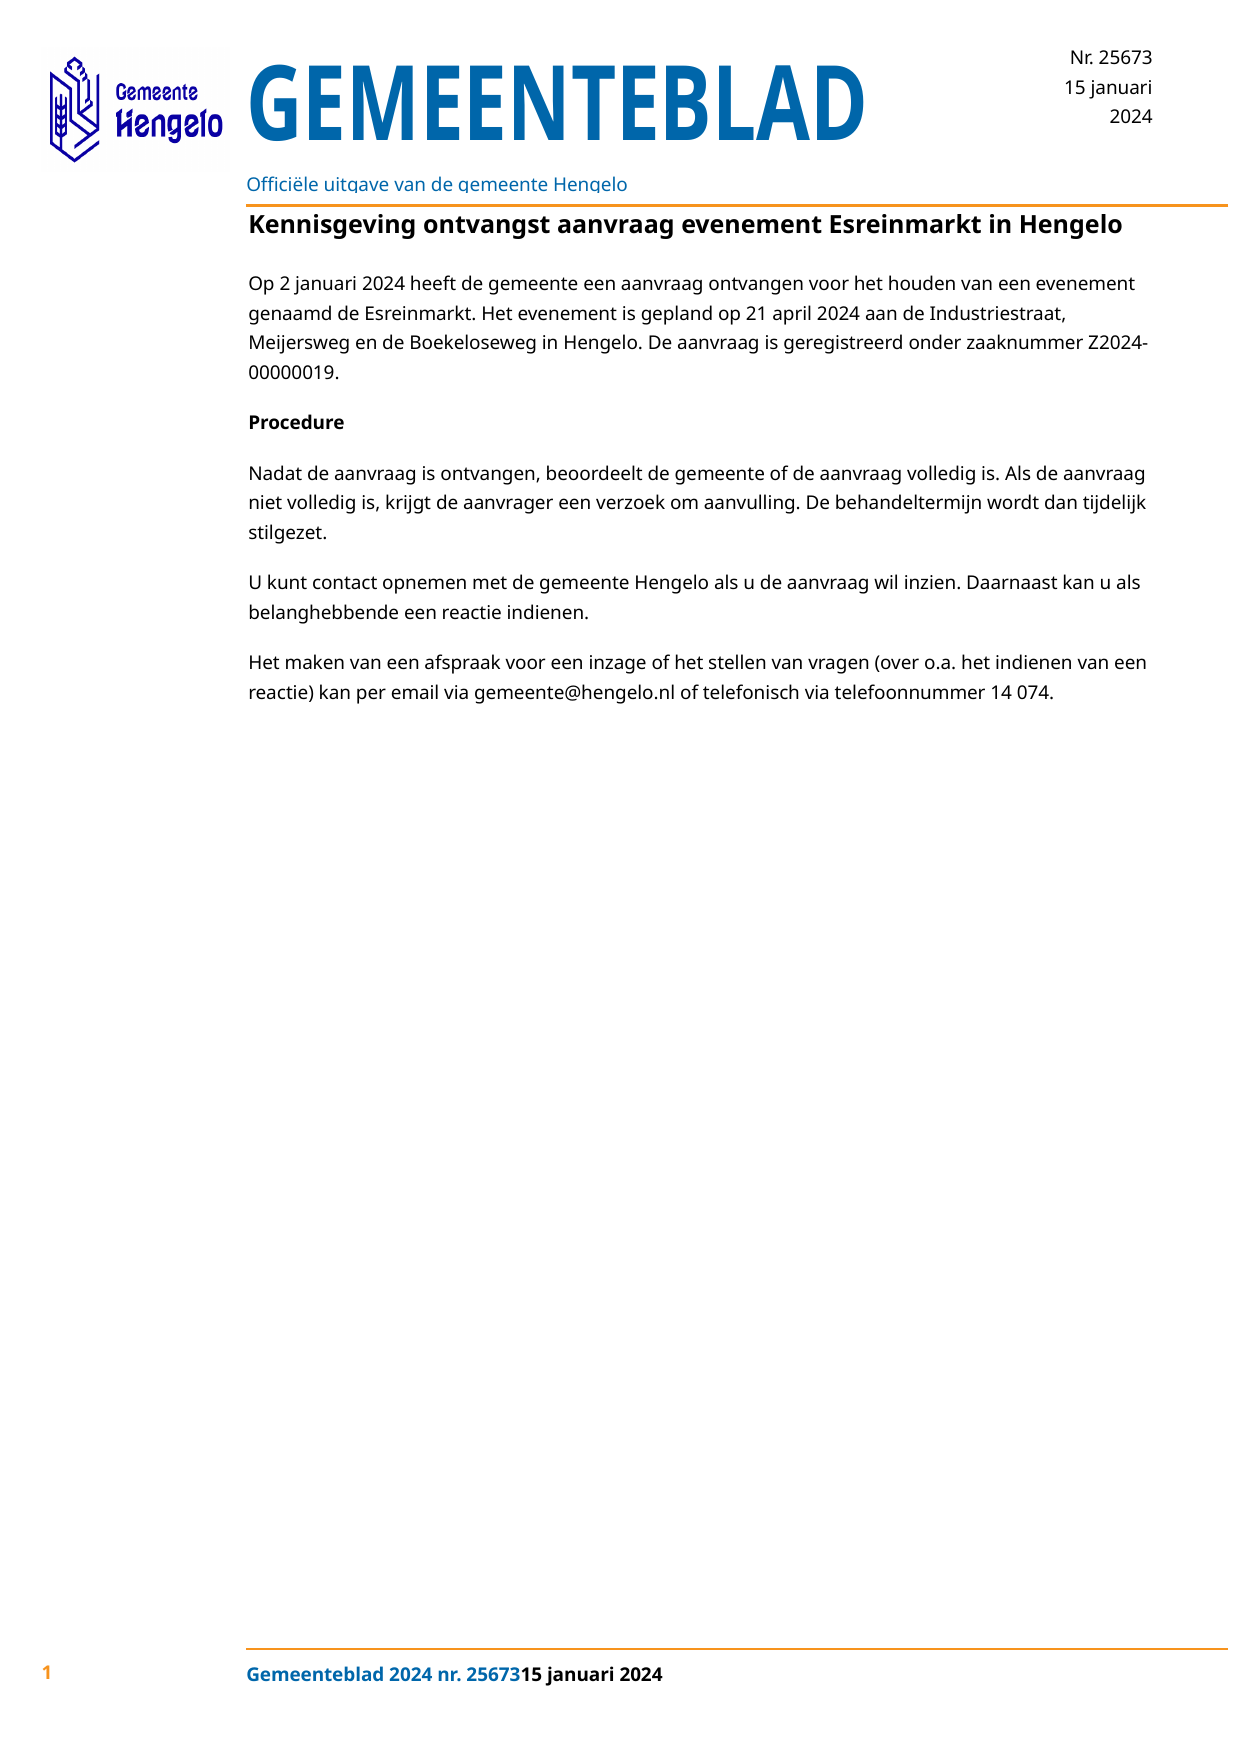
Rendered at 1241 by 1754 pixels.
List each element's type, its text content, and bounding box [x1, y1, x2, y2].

text Op 2 januari 2024 heeft de gemeente een aanvraag ontvangen voor het houden van een evenement genaamd de Esreinmarkt. Het evenement is gepland op 21 april 2024 aan de Industriestraat, Meijersweg en de Boekeloseweg in Hengelo. De aanvraag is geregistreerd onder zaaknummer Z2024-00000019. [248, 270, 1152, 385]
text U kunt contact opnemen met de gemeente Hengelo als u de aanvraag wil inzien. Daarnaast kan u als belanghebbende een reactie indienen. [248, 569, 1152, 625]
text Het maken van een afspraak voor een inzage of het stellen van vragen (over o.a. het indienen van een reactie) kan per email via gemeente@hengelo.nl of telefonisch via telefoonnummer 14 074. [248, 649, 1152, 705]
text Procedure [248, 409, 1152, 435]
text Nadat de aanvraag is ontvangen, beoordeelt de gemeente of de aanvraag volledig is. Als de aanvraag niet volledig is, krijgt de aanvrager een verzoek om aanvulling. De behandeltermijn wordt dan tijdelijk stilgezet. [248, 460, 1152, 545]
text Kennisgeving ontvangst aanvraag evenement Esreinmarkt in Hengelo [248, 207, 1152, 241]
picture [41, 47, 231, 172]
